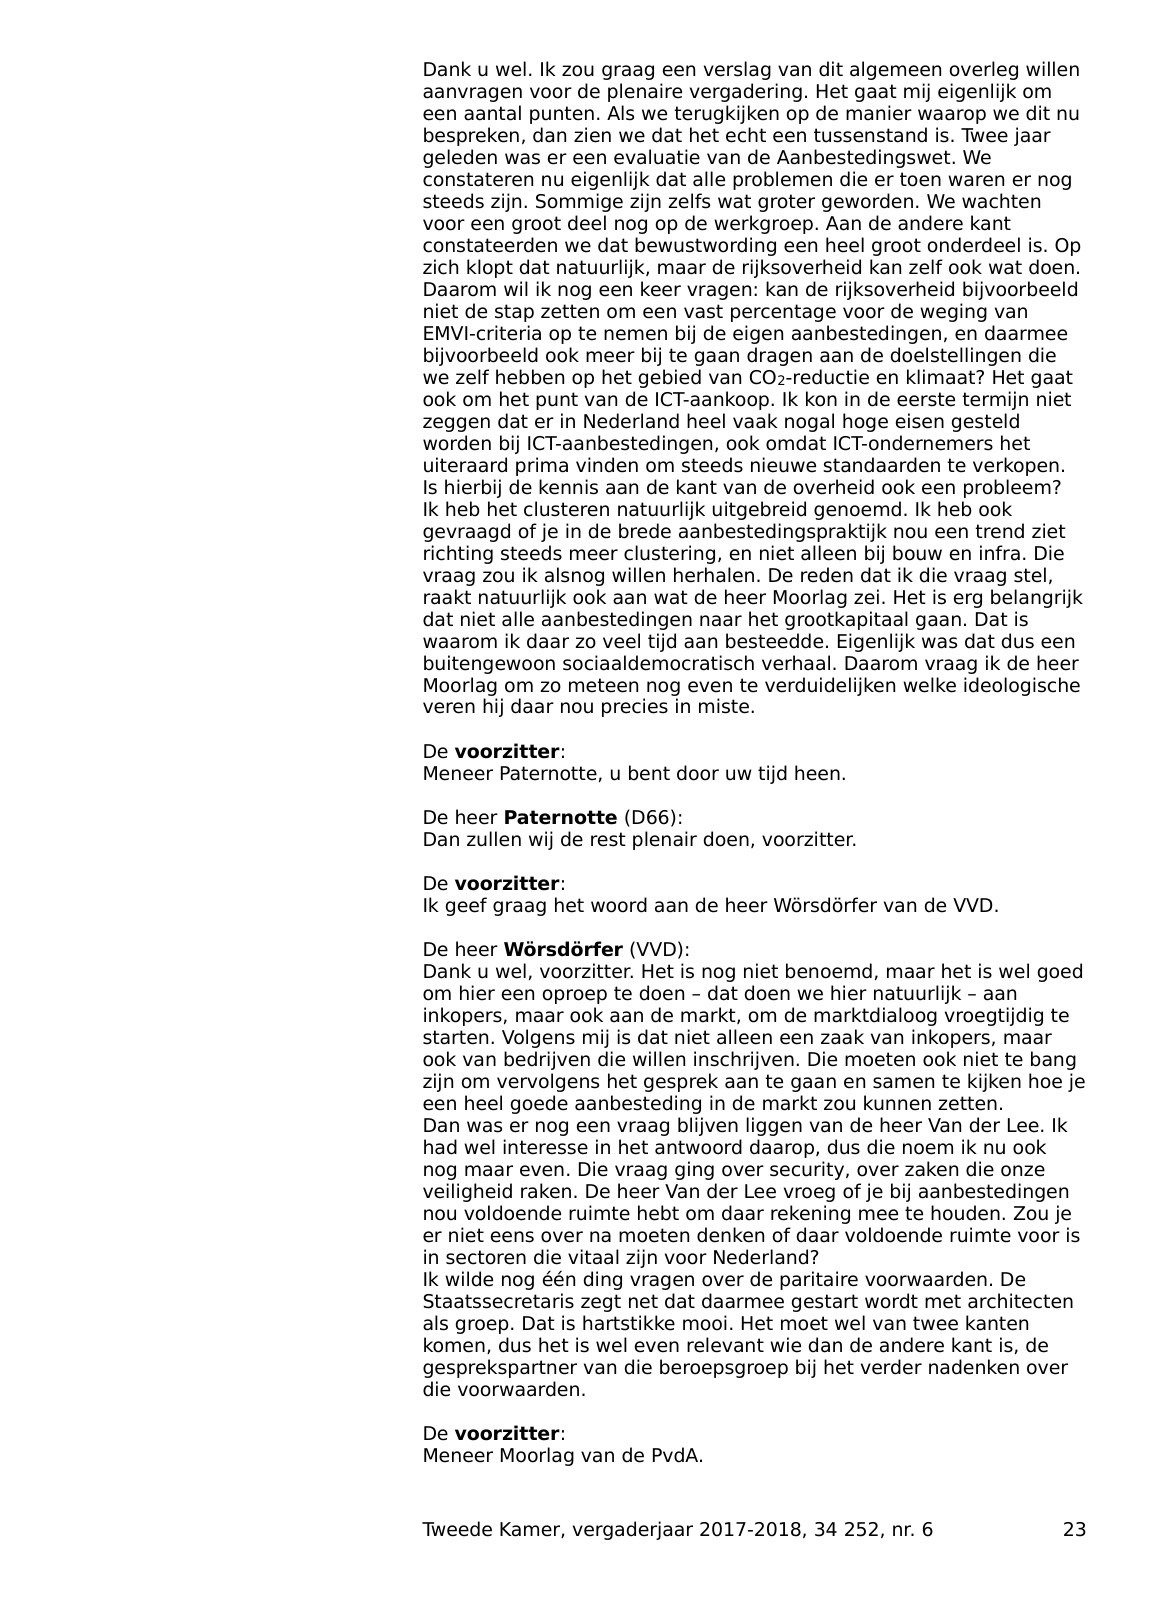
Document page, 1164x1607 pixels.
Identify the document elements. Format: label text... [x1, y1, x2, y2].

text Ik geef graag het woord aan de heer Wörsdörfer van de VVD. [422, 895, 1087, 917]
text De voorzitter: [422, 1423, 1087, 1445]
text Meneer Paternotte, u bent door uw tijd heen. [422, 763, 1087, 784]
text Dan zullen wij de rest plenair doen, voorzitter. [422, 829, 1087, 851]
text Dank u wel. Ik zou graag een verslag van dit algemeen overleg willen aanvragen voor de plenaire vergadering. Het gaat mij eigenlijk om een aantal punten. Als we terugkijken op de manier waarop we dit nu bespreken, dan zien we dat het echt een tussenstand is. Twee jaar geleden was er een evaluatie van de Aanbestedingswet. We constateren nu eigenlijk dat alle problemen die er toen waren er nog steeds zijn. Sommige zijn zelfs wat groter geworden. We wachten voor een groot deel nog op de werkgroep. Aan de andere kant constateerden we dat bewustwording een heel groot onderdeel is. Op zich klopt dat natuurlijk, maar de rijksoverheid kan zelf ook wat doen. Daarom wil ik nog een keer vragen: kan de rijksoverheid bijvoorbeeld niet de stap zetten om een vast percentage voor de weging van EMVI-criteria op te nemen bij de eigen aanbestedingen, en daarmee bijvoorbeeld ook meer bij te gaan dragen aan de doelstellingen die we zelf hebben op het gebied van CO2-reductie en klimaat? Het gaat ook om het punt van de ICT-aankoop. Ik kon in de eerste termijn niet zeggen dat er in Nederland heel vaak nogal hoge eisen gesteld worden bij ICT-aanbestedingen, ook omdat ICT-ondernemers het uiteraard prima vinden om steeds nieuwe standaarden te verkopen. Is hierbij de kennis aan de kant van de overheid ook een probleem? [422, 59, 1087, 499]
text Dan was er nog een vraag blijven liggen van de heer Van der Lee. Ik had wel interesse in het antwoord daarop, dus die noem ik nu ook nog maar even. Die vraag ging over security, over zaken die onze veiligheid raken. De heer Van der Lee vroeg of je bij aanbestedingen nou voldoende ruimte hebt om daar rekening mee te houden. Zou je er niet eens over na moeten denken of daar voldoende ruimte voor is in sectoren die vitaal zijn voor Nederland? [422, 1115, 1087, 1269]
text De voorzitter: [422, 741, 1087, 763]
text Ik heb het clusteren natuurlijk uitgebreid genoemd. Ik heb ook gevraagd of je in de brede aanbestedingspraktijk nou een trend ziet richting steeds meer clustering, en niet alleen bij bouw en infra. Die vraag zou ik alsnog willen herhalen. De reden dat ik die vraag stel, raakt natuurlijk ook aan wat de heer Moorlag zei. Het is erg belangrijk dat niet alle aanbestedingen naar het grootkapitaal gaan. Dat is waarom ik daar zo veel tijd aan besteedde. Eigenlijk was dat dus een buitengewoon sociaaldemocratisch verhaal. Daarom vraag ik de heer Moorlag om zo meteen nog even te verduidelijken welke ideologische veren hij daar nou precies in miste. [422, 499, 1087, 718]
text De heer Paternotte (D66): [422, 807, 1087, 829]
text De heer Wörsdörfer (VVD): [422, 939, 1087, 961]
text Meneer Moorlag van de PvdA. [422, 1445, 1087, 1467]
text Ik wilde nog één ding vragen over de paritaire voorwaarden. De Staatssecretaris zegt net dat daarmee gestart wordt met architecten als groep. Dat is hartstikke mooi. Het moet wel van twee kanten komen, dus het is wel even relevant wie dan de andere kant is, de gesprekspartner van die beroepsgroep bij het verder nadenken over die voorwaarden. [422, 1269, 1087, 1401]
text Dank u wel, voorzitter. Het is nog niet benoemd, maar het is wel goed om hier een oproep te doen – dat doen we hier natuurlijk – aan inkopers, maar ook aan de markt, om de marktdialoog vroegtijdig te starten. Volgens mij is dat niet alleen een zaak van inkopers, maar ook van bedrijven die willen inschrijven. Die moeten ook niet te bang zijn om vervolgens het gesprek aan te gaan en samen te kijken hoe je een heel goede aanbesteding in de markt zou kunnen zetten. [422, 961, 1087, 1115]
text De voorzitter: [422, 873, 1087, 895]
